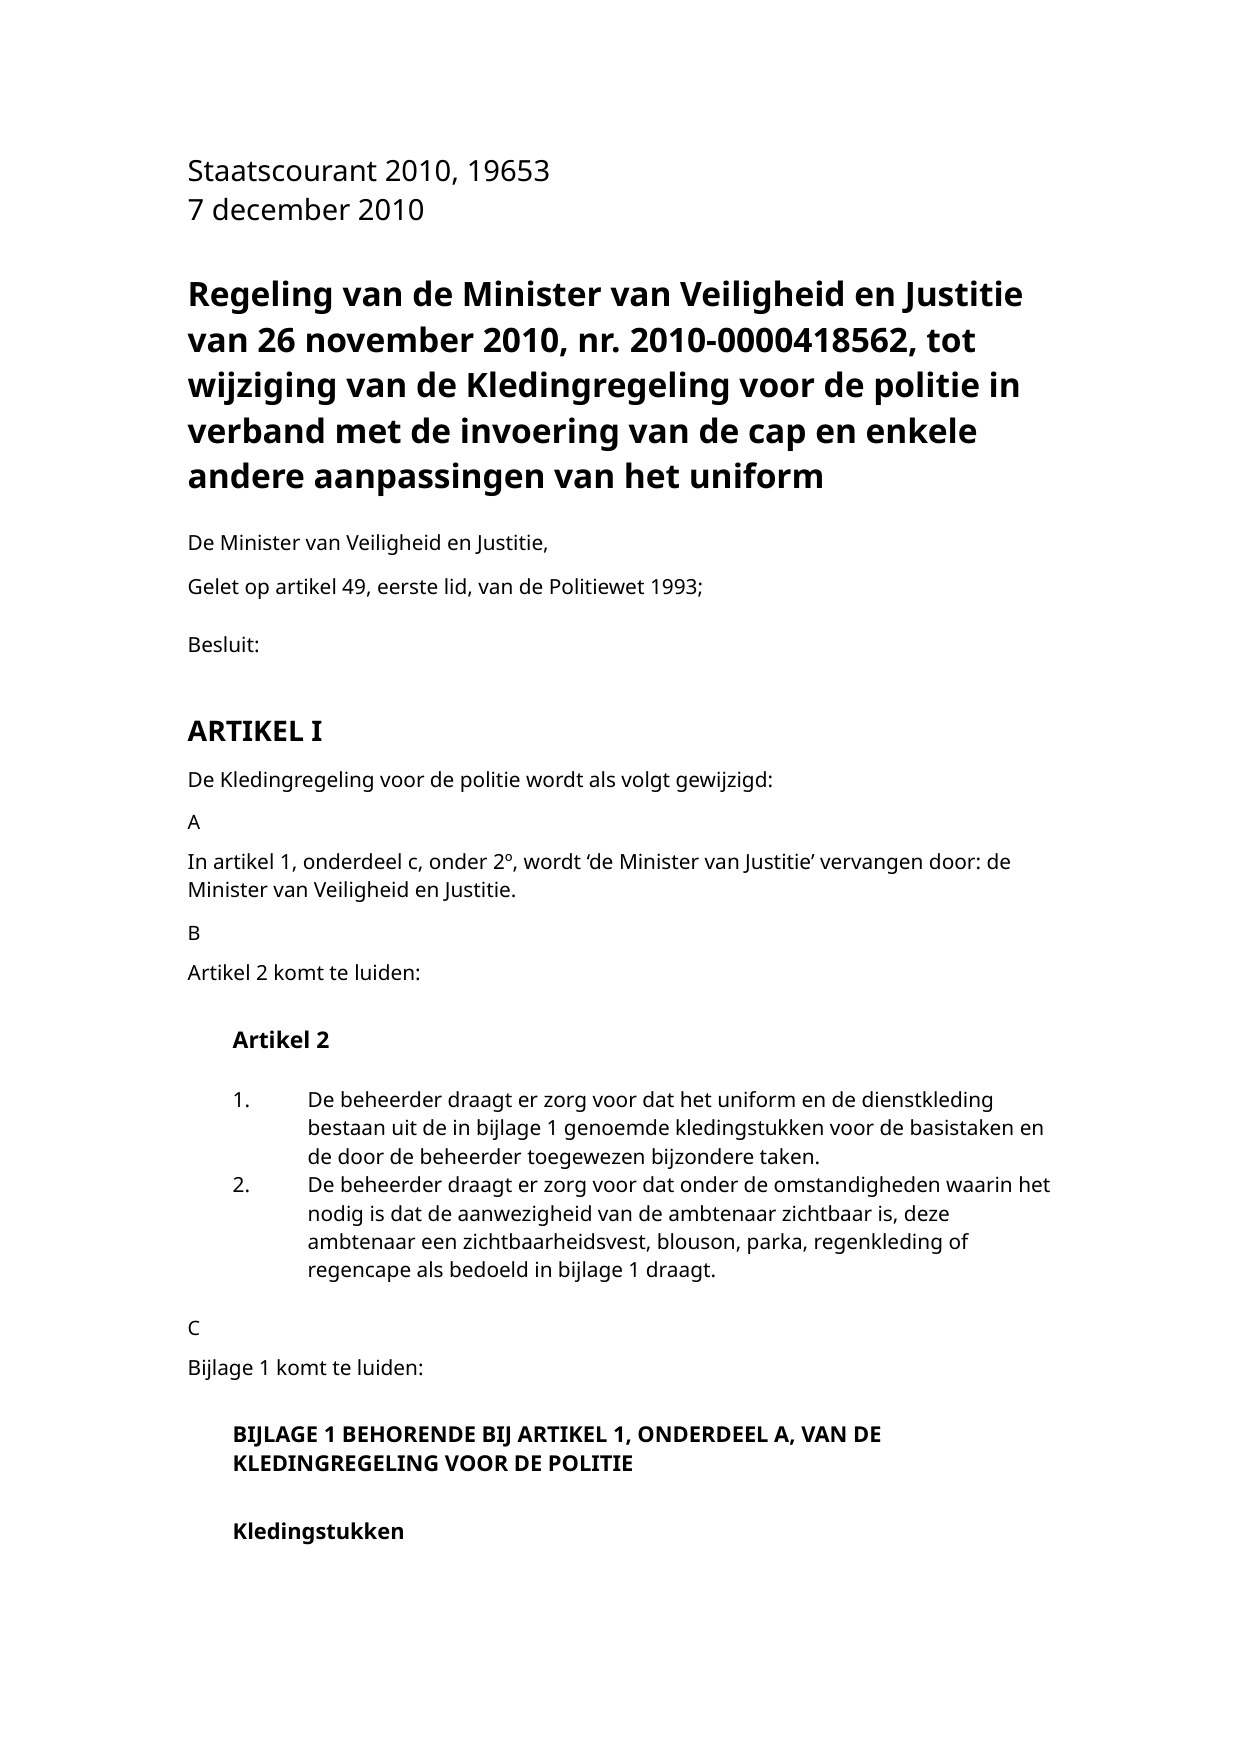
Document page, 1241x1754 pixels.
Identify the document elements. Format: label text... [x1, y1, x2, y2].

text Staatscourant 2010, 19653 [187, 150, 1053, 190]
text De Minister van Veiligheid en Justitie, [187, 528, 1053, 557]
text B [187, 919, 1053, 946]
subtitle ARTIKEL I [187, 711, 1053, 750]
subtitle BIJLAGE 1 BEHORENDE BIJ ARTIKEL 1, ONDERDEEL A, VAN DE KLEDINGREGELING VOOR DE POLITIE [232, 1419, 1053, 1478]
subtitle Artikel 2 [232, 1024, 1053, 1055]
text C [187, 1314, 1053, 1341]
list De beheerder draagt er zorg voor dat het uniform en de dienstkleding bestaan uit de in bijlage 1 genoemde kledingstukken voor de basistaken en de door de beheerder toegewezen bijzondere taken. [232, 1085, 1053, 1170]
text Artikel 2 komt te luiden: [187, 958, 1053, 986]
text Besluit: [187, 630, 1053, 659]
text De Kledingregeling voor de politie wordt als volgt gewijzigd: [187, 765, 1053, 793]
list De beheerder draagt er zorg voor dat onder de omstandigheden waarin het nodig is dat de aanwezigheid van de ambtenaar zichtbaar is, deze ambtenaar een zichtbaarheidsvest, blouson, parka, regenkleding of regencape als bedoeld in bijlage 1 draagt. [232, 1170, 1053, 1284]
subtitle Kledingstukken [232, 1516, 1053, 1546]
text A [187, 808, 1053, 835]
text 7 december 2010 [187, 190, 1053, 229]
subtitle Regeling van de Minister van Veiligheid en Justitie van 26 november 2010, nr. 2010-0000418562, tot wijziging van de Kledingregeling voor de politie in verband met de invoering van de cap en enkele andere aanpassingen van het uniform [187, 271, 1053, 498]
text In artikel 1, onderdeel c, onder 2º, wordt ‘de Minister van Justitie’ vervangen door: de Minister van Veiligheid en Justitie. [187, 847, 1053, 904]
text Bijlage 1 komt te luiden: [187, 1353, 1053, 1381]
text Gelet op artikel 49, eerste lid, van de Politiewet 1993; [187, 572, 1053, 600]
